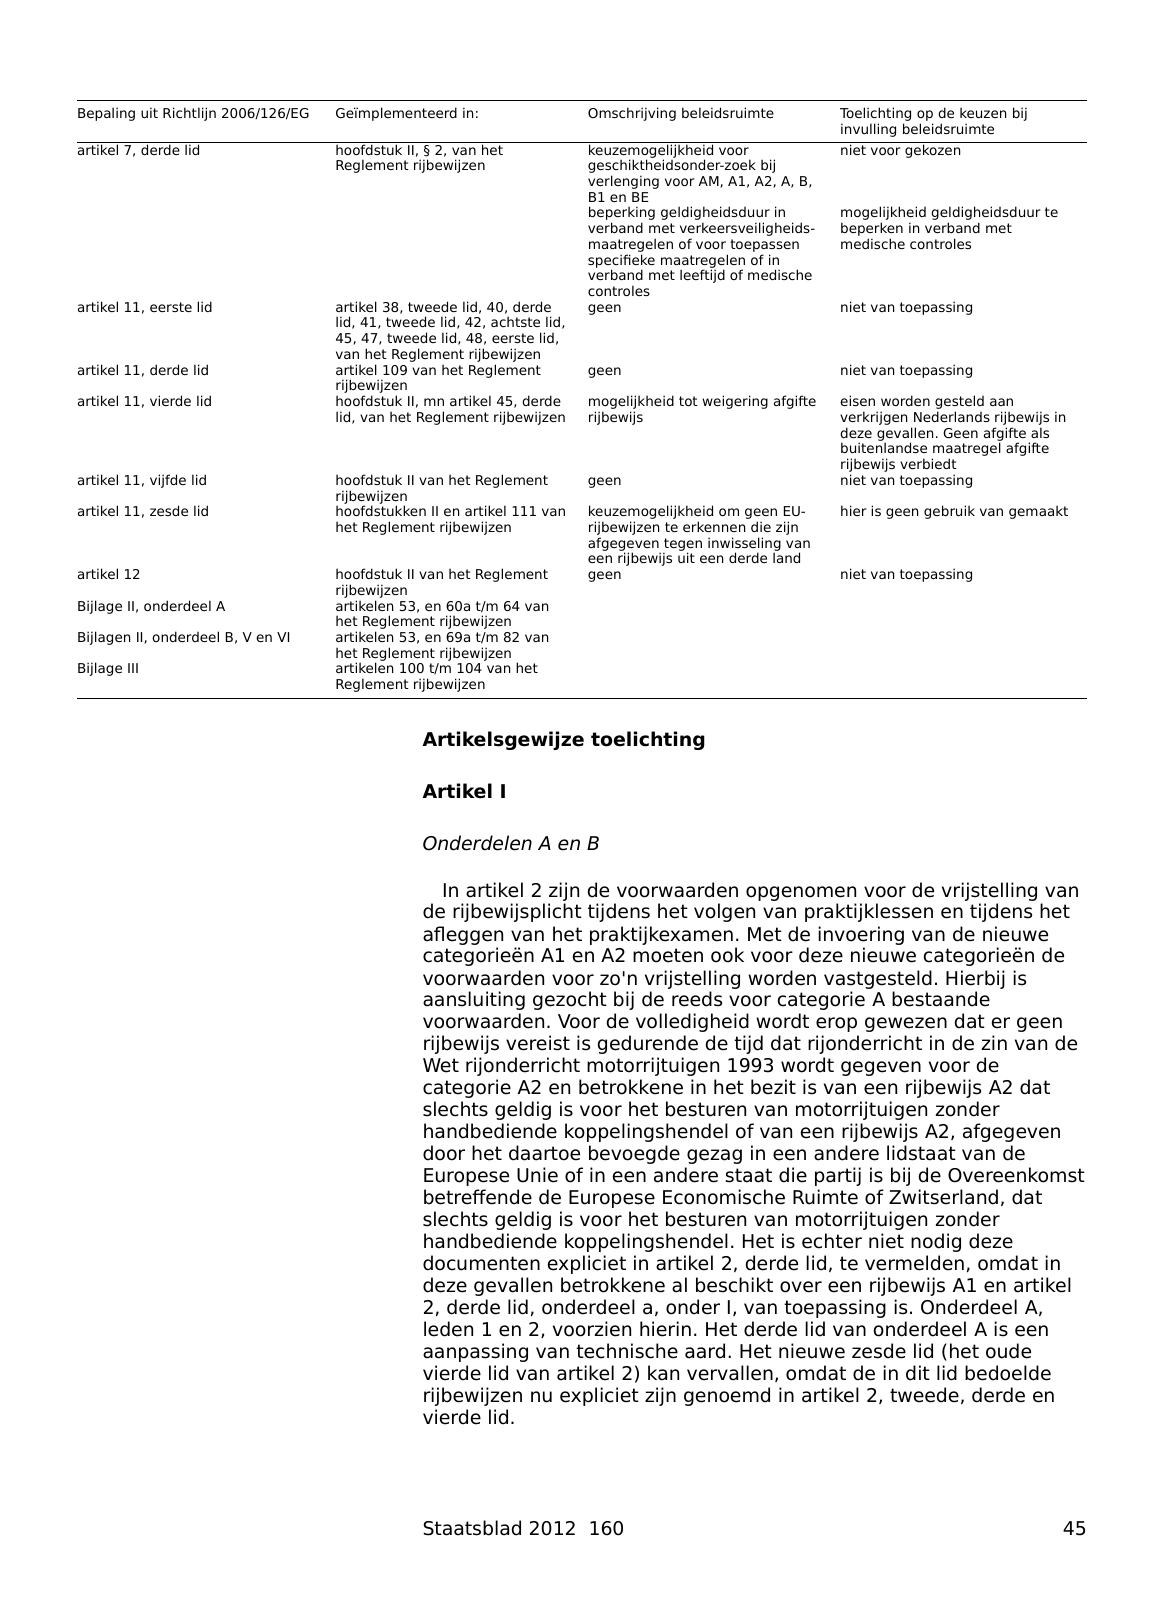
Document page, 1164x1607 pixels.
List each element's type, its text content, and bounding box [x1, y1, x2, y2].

table_cell artikel 11, derde lid [77, 363, 329, 394]
table_header Toelichting op de keuzen bij invulling beleidsruimte [834, 101, 1087, 142]
table_cell artikel 11, vierde lid [77, 394, 329, 473]
subtitle Artikelsgewijze toelichting [422, 728, 1087, 751]
table_cell artikel 11, vijfde lid [77, 473, 329, 504]
table_cell keuzemogelijkheid voor geschiktheidsonder-zoek bij verlenging voor AM, A1, A2, A, B, B1 en BE [582, 143, 834, 205]
table_header Geïmplementeerd in: [329, 101, 582, 142]
text In artikel 2 zijn de voorwaarden opgenomen voor de vrijstelling van de rijbewijsplicht tijdens het volgen van praktijklessen en tijdens het afleggen van het praktijkexamen. Met de invoering van de nieuwe categorieën A1 en A2 moeten ook voor deze nieuwe categorieën de voorwaarden voor zo'n vrijstelling worden vastgesteld. Hierbij is aansluiting gezocht bij de reeds voor categorie A bestaande voorwaarden. Voor de volledigheid wordt erop gewezen dat er geen rijbewijs vereist is gedurende de tijd dat rijonderricht in de zin van de Wet rijonderricht motorrijtuigen 1993 wordt gegeven voor de categorie A2 en betrokkene in het bezit is van een rijbewijs A2 dat slechts geldig is voor het besturen van motorrijtuigen zonder handbediende koppelingshendel of van een rijbewijs A2, afgegeven door het daartoe bevoegde gezag in een andere lidstaat van de Europese Unie of in een andere staat die partij is bij de Overeenkomst betreffende de Europese Economische Ruimte of Zwitserland, dat slechts geldig is voor het besturen van motorrijtuigen zonder handbediende koppelingshendel. Het is echter niet nodig deze documenten expliciet in artikel 2, derde lid, te vermelden, omdat in deze gevallen betrokkene al beschikt over een rijbewijs A1 en artikel 2, derde lid, onderdeel a, onder I, van toepassing is. Onderdeel A, leden 1 en 2, voorzien hierin. Het derde lid van onderdeel A is een aanpassing van technische aard. Het nieuwe zesde lid (het oude vierde lid van artikel 2) kan vervallen, omdat de in dit lid bedoelde rijbewijzen nu expliciet zijn genoemd in artikel 2, tweede, derde en vierde lid. [422, 879, 1087, 1429]
table_cell [582, 630, 834, 661]
table_cell Bijlage II, onderdeel A [77, 599, 329, 630]
table_cell [834, 599, 1087, 630]
table_cell hoofdstuk II, mn artikel 45, derde lid, van het Reglement rijbewijzen [329, 394, 582, 473]
table_cell artikel 38, tweede lid, 40, derde lid, 41, tweede lid, 42, achtste lid, 45, 47, tweede lid, 48, eerste lid, van het Reglement rijbewijzen [329, 300, 582, 362]
table_cell beperking geldigheidsduur in verband met verkeersveiligheids-maatregelen of voor toepassen specifieke maatregelen of in verband met leeftijd of medische controles [582, 205, 834, 299]
table_cell hoofdstuk II, § 2, van het Reglement rijbewijzen [329, 143, 582, 205]
table_cell niet voor gekozen [834, 143, 1087, 205]
table_cell artikel 11, zesde lid [77, 504, 329, 567]
table_cell geen [582, 473, 834, 504]
table_cell artikel 12 [77, 567, 329, 598]
subtitle Onderdelen A en B [422, 832, 1087, 854]
table_cell [582, 661, 834, 697]
table_cell artikel 7, derde lid [77, 143, 329, 205]
table_header Bepaling uit Richtlijn 2006/126/EG [77, 101, 329, 142]
table_cell Bijlagen II, onderdeel B, V en VI [77, 630, 329, 661]
table_cell [582, 599, 834, 630]
table_cell [834, 661, 1087, 697]
table_cell artikel 11, eerste lid [77, 300, 329, 362]
table_cell artikelen 53, en 60a t/m 64 van het Reglement rijbewijzen [329, 599, 582, 630]
table_cell geen [582, 300, 834, 362]
table_cell niet van toepassing [834, 567, 1087, 598]
table_cell hoofdstuk II van het Reglement rijbewijzen [329, 567, 582, 598]
table_cell geen [582, 567, 834, 598]
subtitle Artikel I [422, 781, 1087, 802]
table_cell artikelen 100 t/m 104 van het Reglement rijbewijzen [329, 661, 582, 697]
table_cell eisen worden gesteld aan verkrijgen Nederlands rijbewijs in deze gevallen. Geen afgifte als buitenlandse maatregel afgifte rijbewijs verbiedt [834, 394, 1087, 473]
table_header Omschrijving beleidsruimte [582, 101, 834, 142]
table_cell [329, 205, 582, 299]
table_cell mogelijkheid tot weigering afgifte rijbewijs [582, 394, 834, 473]
table_cell niet van toepassing [834, 363, 1087, 394]
table_cell [77, 205, 329, 299]
table_cell artikelen 53, en 69a t/m 82 van het Reglement rijbewijzen [329, 630, 582, 661]
table_cell artikel 109 van het Reglement rijbewijzen [329, 363, 582, 394]
table_cell [834, 630, 1087, 661]
table_cell Bijlage III [77, 661, 329, 697]
table_cell hier is geen gebruik van gemaakt [834, 504, 1087, 567]
table_cell niet van toepassing [834, 300, 1087, 362]
table_cell mogelijkheid geldigheidsduur te beperken in verband met medische controles [834, 205, 1087, 299]
table_cell keuzemogelijkheid om geen EU-rijbewijzen te erkennen die zijn afgegeven tegen inwisseling van een rijbewijs uit een derde land [582, 504, 834, 567]
table_cell hoofdstukken II en artikel 111 van het Reglement rijbewijzen [329, 504, 582, 567]
table_cell niet van toepassing [834, 473, 1087, 504]
table_cell geen [582, 363, 834, 394]
table_cell hoofdstuk II van het Reglement rijbewijzen [329, 473, 582, 504]
